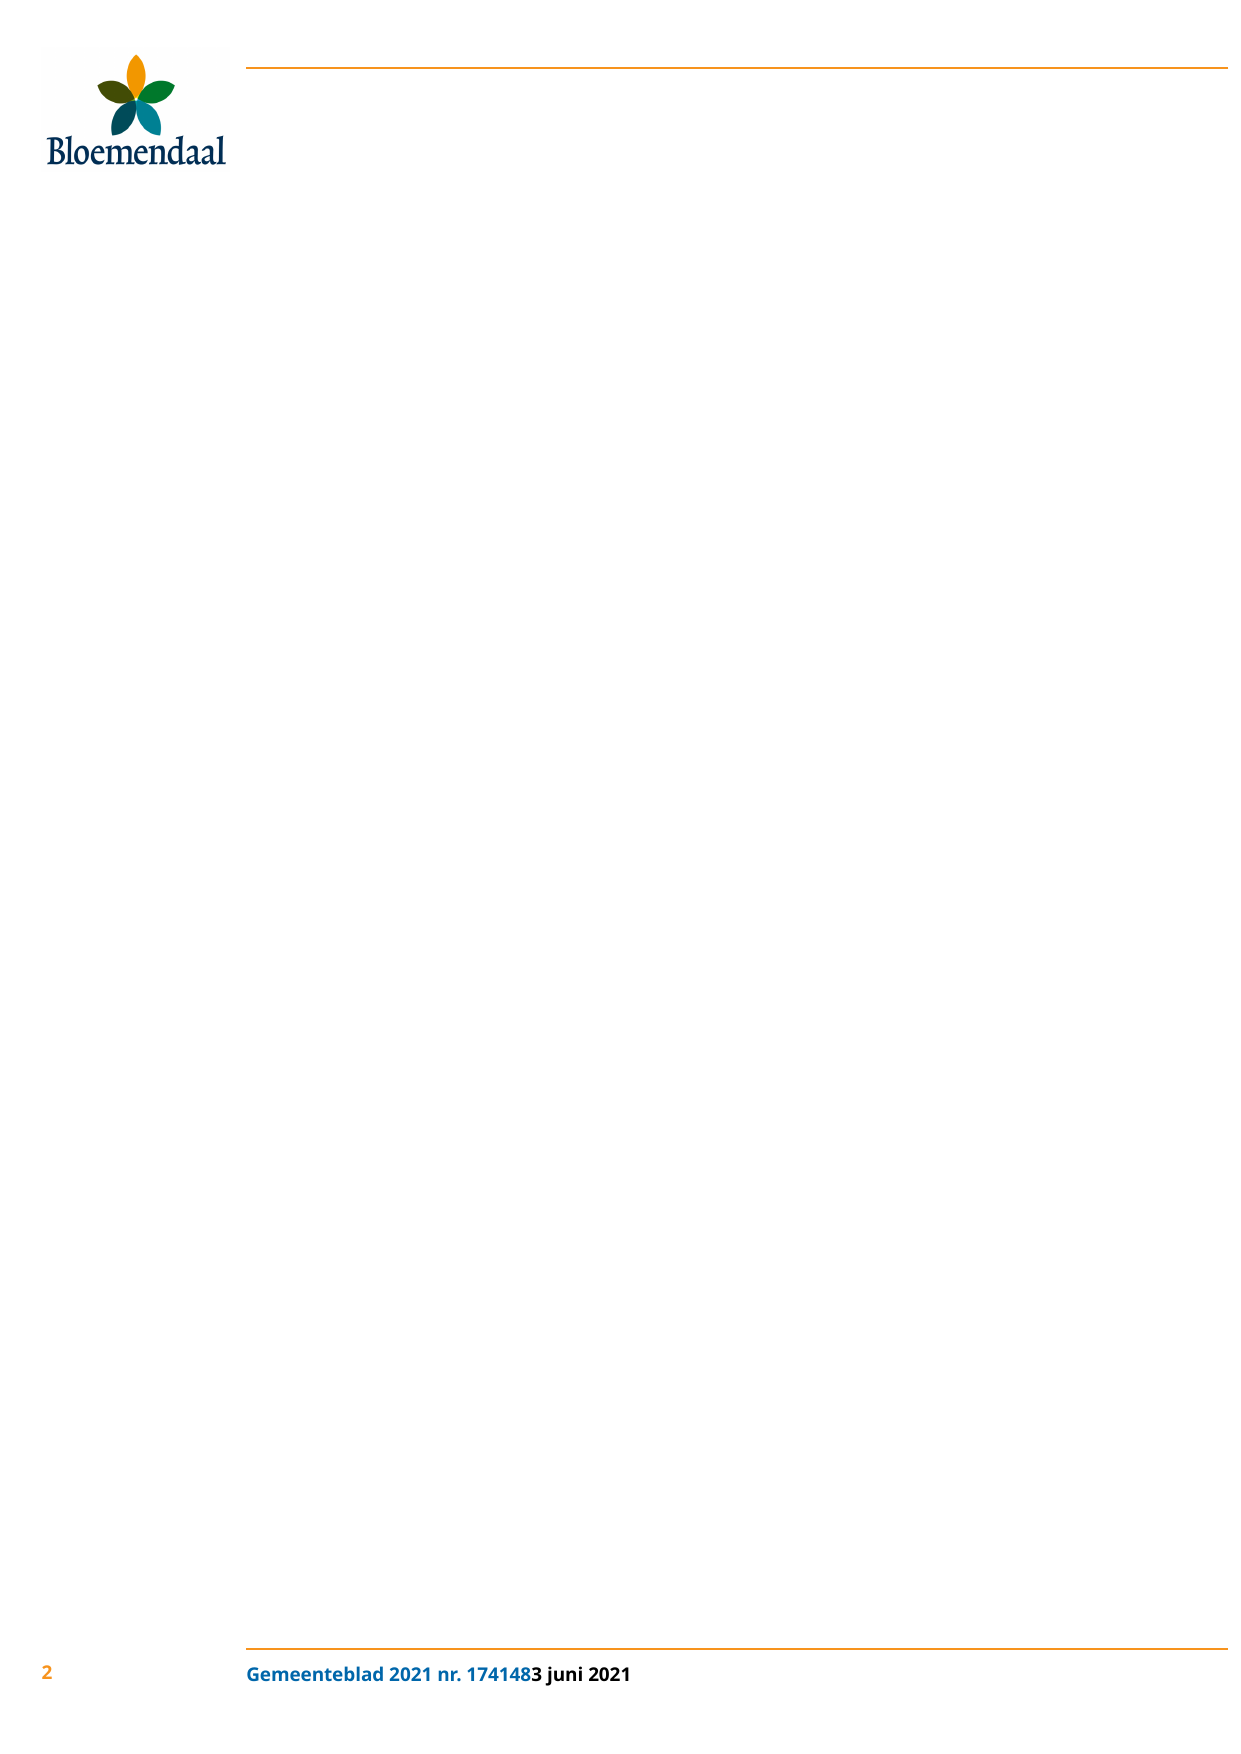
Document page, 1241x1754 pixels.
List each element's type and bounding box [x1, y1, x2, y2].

picture [41, 47, 231, 172]
